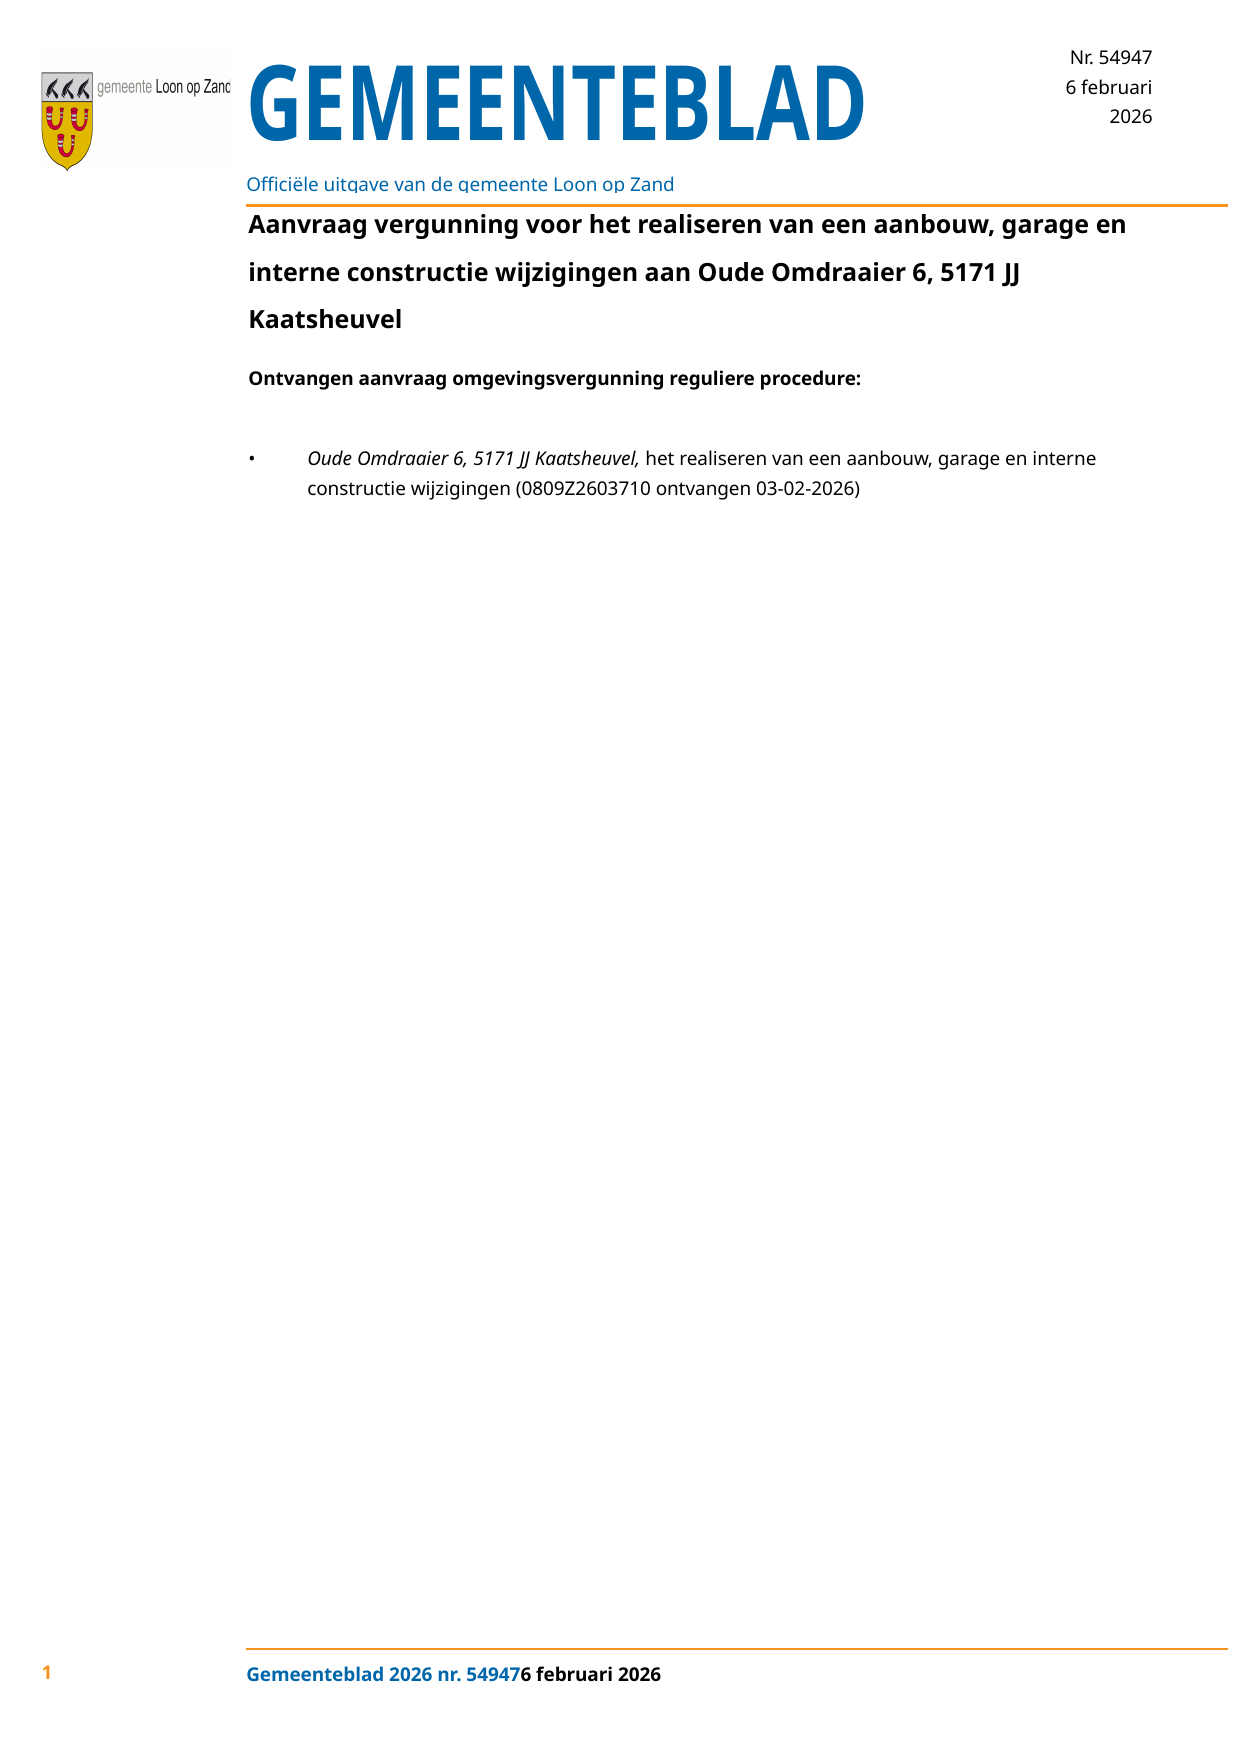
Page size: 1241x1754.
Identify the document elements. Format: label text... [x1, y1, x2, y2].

text Aanvraag vergunning voor het realiseren van een aanbouw, garage en interne constructie wijzigingen aan Oude Omdraaier 6, 5171 JJ Kaatsheuvel [248, 207, 1152, 336]
picture [41, 47, 231, 172]
text Ontvangen aanvraag omgevingsvergunning reguliere procedure: [248, 366, 1152, 391]
list Oude Omdraaier 6, 5171 JJ Kaatsheuvel, het realiseren van een aanbouw, garage en interne constructie wijzigingen (0809Z2603710 ontvangen 03-02-2026) [248, 446, 1152, 501]
